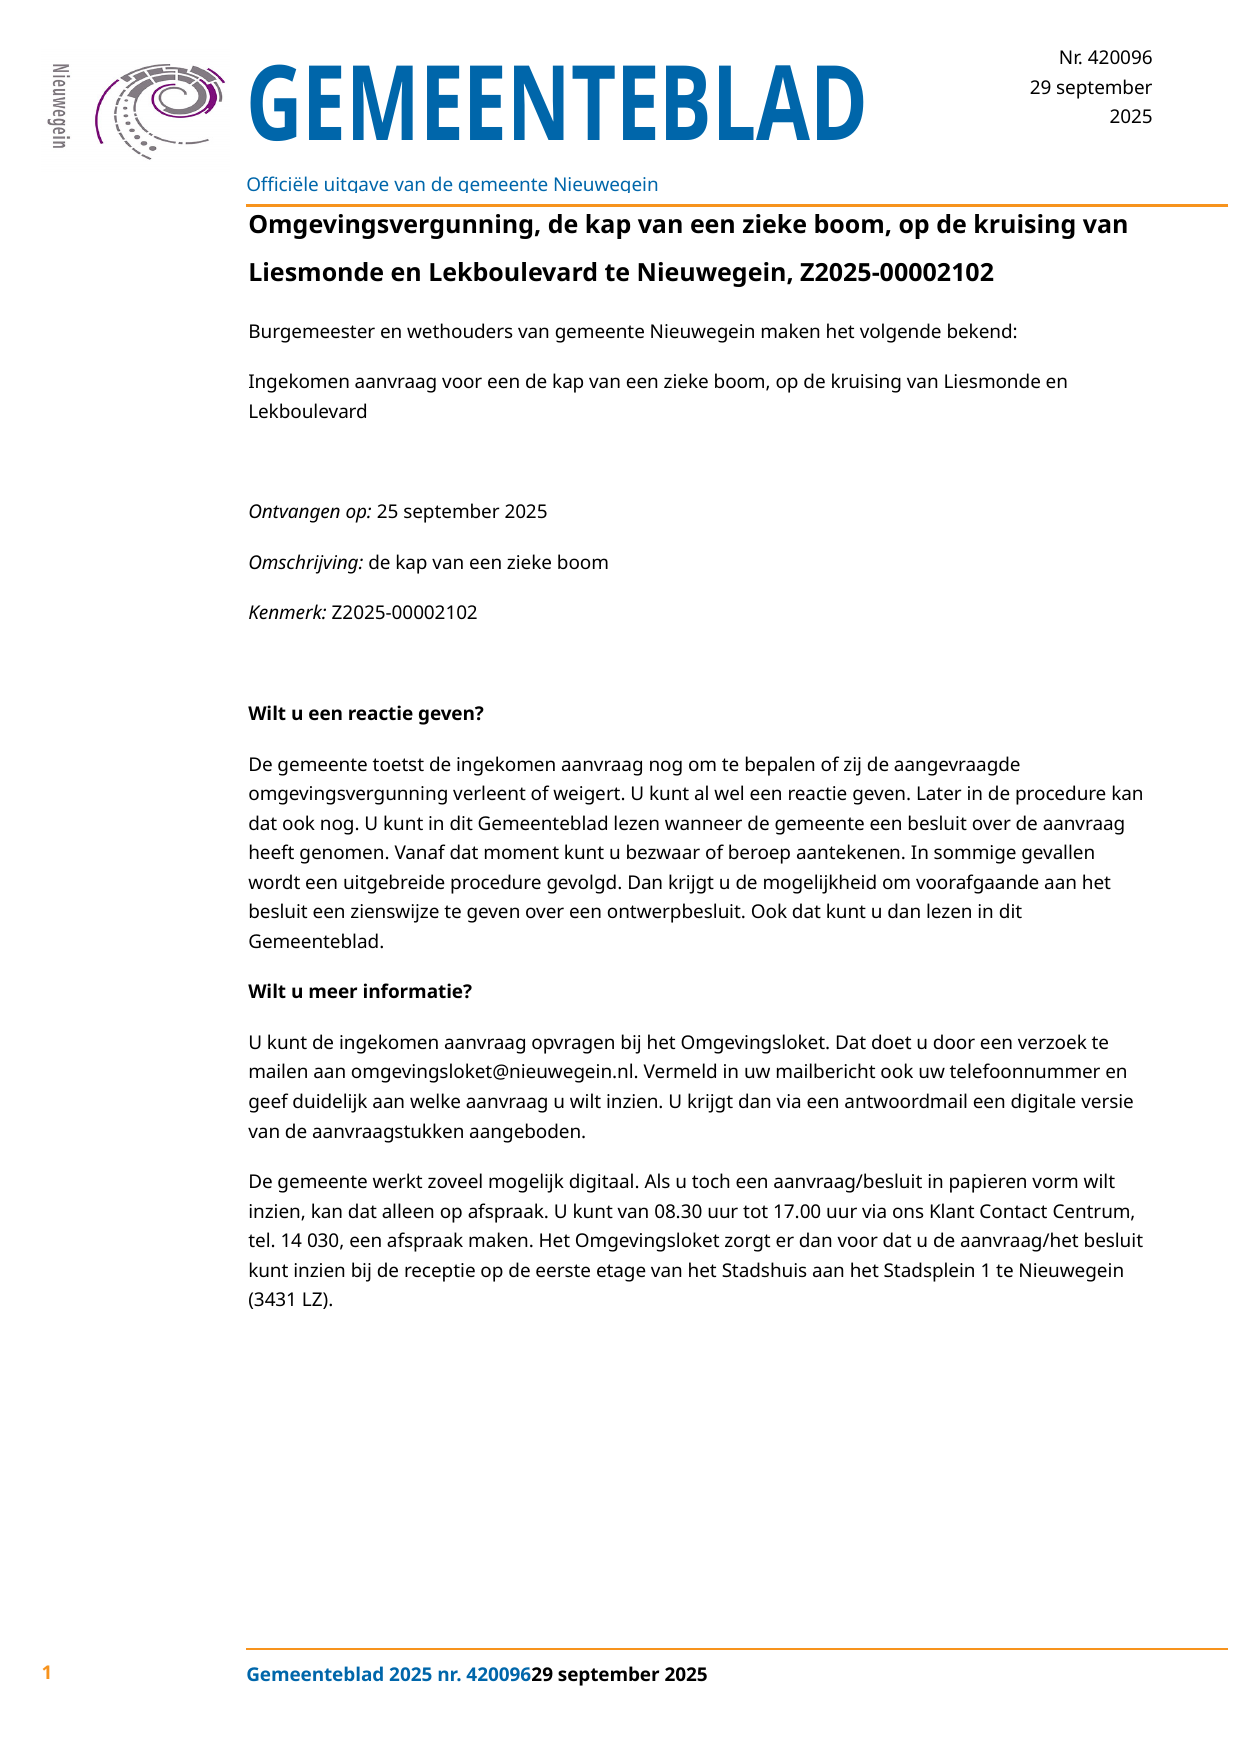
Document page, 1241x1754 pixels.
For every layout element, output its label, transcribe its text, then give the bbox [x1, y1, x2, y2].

text Ontvangen op: 25 september 2025 [248, 499, 1152, 524]
text Kenmerk: Z2025-00002102 [248, 599, 1152, 625]
text Omgevingsvergunning, de kap van een zieke boom, op de kruising van Liesmonde en Lekboulevard te Nieuwegein, Z2025-00002102 [248, 207, 1152, 288]
text Wilt u een reactie geven? [248, 700, 1152, 726]
text Wilt u meer informatie? [248, 979, 1152, 1004]
text U kunt de ingekomen aanvraag opvragen bij het Omgevingsloket. Dat doet u door een verzoek te mailen aan omgevingsloket@nieuwegein.nl. Vermeld in uw mailbericht ook uw telefoonnummer en geef duidelijk aan welke aanvraag u wilt inzien. U krijgt dan via een antwoordmail een digitale versie van de aanvraagstukken aangeboden. [248, 1029, 1152, 1144]
text De gemeente toetst de ingekomen aanvraag nog om te bepalen of zij de aangevraagde omgevingsvergunning verleent of weigert. U kunt al wel een reactie geven. Later in de procedure kan dat ook nog. U kunt in dit Gemeenteblad lezen wanneer de gemeente een besluit over de aanvraag heeft genomen. Vanaf dat moment kunt u bezwaar of beroep aantekenen. In sommige gevallen wordt een uitgebreide procedure gevolgd. Dan krijgt u de mogelijkheid om voorafgaande aan het besluit een zienswijze te geven over een ontwerpbesluit. Ook dat kunt u dan lezen in dit Gemeenteblad. [248, 751, 1152, 954]
text Burgemeester en wethouders van gemeente Nieuwegein maken het volgende bekend: [248, 318, 1152, 344]
picture [41, 47, 231, 172]
text De gemeente werkt zoveel mogelijk digitaal. Als u toch een aanvraag/besluit in papieren vorm wilt inzien, kan dat alleen op afspraak. U kunt van 08.30 uur tot 17.00 uur via ons Klant Contact Centrum, tel. 14 030, een afspraak maken. Het Omgevingsloket zorgt er dan voor dat u de aanvraag/het besluit kunt inzien bij de receptie op de eerste etage van het Stadshuis aan het Stadsplein 1 te Nieuwegein (3431 LZ). [248, 1168, 1152, 1312]
text Omschrijving: de kap van een zieke boom [248, 549, 1152, 575]
text Ingekomen aanvraag voor een de kap van een zieke boom, op de kruising van Liesmonde en Lekboulevard [248, 368, 1152, 424]
